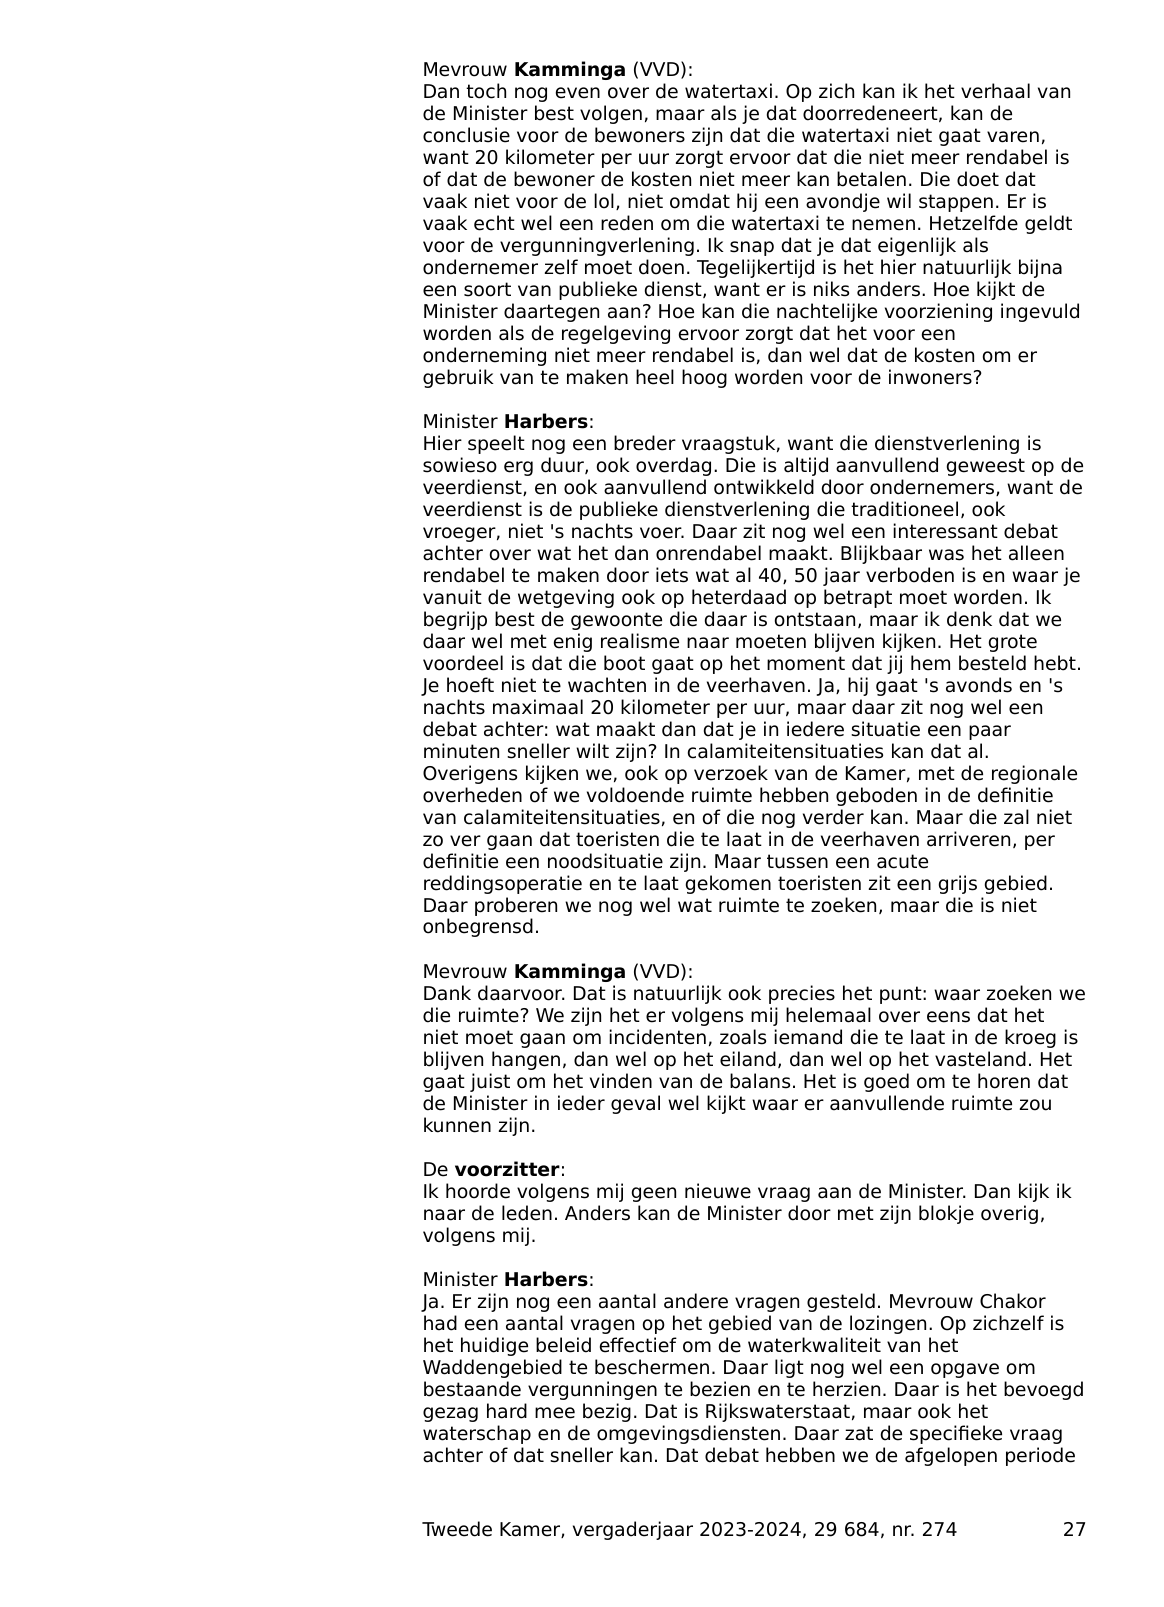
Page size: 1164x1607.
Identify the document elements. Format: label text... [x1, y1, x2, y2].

text Minister Harbers: [422, 411, 1087, 433]
text De voorzitter: [422, 1159, 1087, 1181]
text Hier speelt nog een breder vraagstuk, want die dienstverlening is sowieso erg duur, ook overdag. Die is altijd aanvullend geweest op de veerdienst, en ook aanvullend ontwikkeld door ondernemers, want de veerdienst is de publieke dienstverlening die traditioneel, ook vroeger, niet 's nachts voer. Daar zit nog wel een interessant debat achter over wat het dan onrendabel maakt. Blijkbaar was het alleen rendabel te maken door iets wat al 40, 50 jaar verboden is en waar je vanuit de wetgeving ook op heterdaad op betrapt moet worden. Ik begrijp best de gewoonte die daar is ontstaan, maar ik denk dat we daar wel met enig realisme naar moeten blijven kijken. Het grote voordeel is dat die boot gaat op het moment dat jij hem besteld hebt. Je hoeft niet te wachten in de veerhaven. Ja, hij gaat 's avonds en 's nachts maximaal 20 kilometer per uur, maar daar zit nog wel een debat achter: wat maakt dan dat je in iedere situatie een paar minuten sneller wilt zijn? In calamiteitensituaties kan dat al. Overigens kijken we, ook op verzoek van de Kamer, met de regionale overheden of we voldoende ruimte hebben geboden in de definitie van calamiteitensituaties, en of die nog verder kan. Maar die zal niet zo ver gaan dat toeristen die te laat in de veerhaven arriveren, per definitie een noodsituatie zijn. Maar tussen een acute reddingsoperatie en te laat gekomen toeristen zit een grijs gebied. Daar proberen we nog wel wat ruimte te zoeken, maar die is niet onbegrensd. [422, 433, 1087, 938]
text Minister Harbers: [422, 1269, 1087, 1291]
text Dank daarvoor. Dat is natuurlijk ook precies het punt: waar zoeken we die ruimte? We zijn het er volgens mij helemaal over eens dat het niet moet gaan om incidenten, zoals iemand die te laat in de kroeg is blijven hangen, dan wel op het eiland, dan wel op het vasteland. Het gaat juist om het vinden van de balans. Het is goed om te horen dat de Minister in ieder geval wel kijkt waar er aanvullende ruimte zou kunnen zijn. [422, 983, 1087, 1136]
text Dan toch nog even over de watertaxi. Op zich kan ik het verhaal van de Minister best volgen, maar als je dat doorredeneert, kan de conclusie voor de bewoners zijn dat die watertaxi niet gaat varen, want 20 kilometer per uur zorgt ervoor dat die niet meer rendabel is of dat de bewoner de kosten niet meer kan betalen. Die doet dat vaak niet voor de lol, niet omdat hij een avondje wil stappen. Er is vaak echt wel een reden om die watertaxi te nemen. Hetzelfde geldt voor de vergunningverlening. Ik snap dat je dat eigenlijk als ondernemer zelf moet doen. Tegelijkertijd is het hier natuurlijk bijna een soort van publieke dienst, want er is niks anders. Hoe kijkt de Minister daartegen aan? Hoe kan die nachtelijke voorziening ingevuld worden als de regelgeving ervoor zorgt dat het voor een onderneming niet meer rendabel is, dan wel dat de kosten om er gebruik van te maken heel hoog worden voor de inwoners? [422, 81, 1087, 389]
text Mevrouw Kamminga (VVD): [422, 961, 1087, 983]
text Ik hoorde volgens mij geen nieuwe vraag aan de Minister. Dan kijk ik naar de leden. Anders kan de Minister door met zijn blokje overig, volgens mij. [422, 1181, 1087, 1247]
text Mevrouw Kamminga (VVD): [422, 59, 1087, 81]
text Ja. Er zijn nog een aantal andere vragen gesteld. Mevrouw Chakor had een aantal vragen op het gebied van de lozingen. Op zichzelf is het huidige beleid effectief om de waterkwaliteit van het Waddengebied te beschermen. Daar ligt nog wel een opgave om bestaande vergunningen te bezien en te herzien. Daar is het bevoegd gezag hard mee bezig. Dat is Rijkswaterstaat, maar ook het waterschap en de omgevingsdiensten. Daar zat de specifieke vraag achter of dat sneller kan. Dat debat hebben we de afgelopen periode [422, 1291, 1087, 1467]
